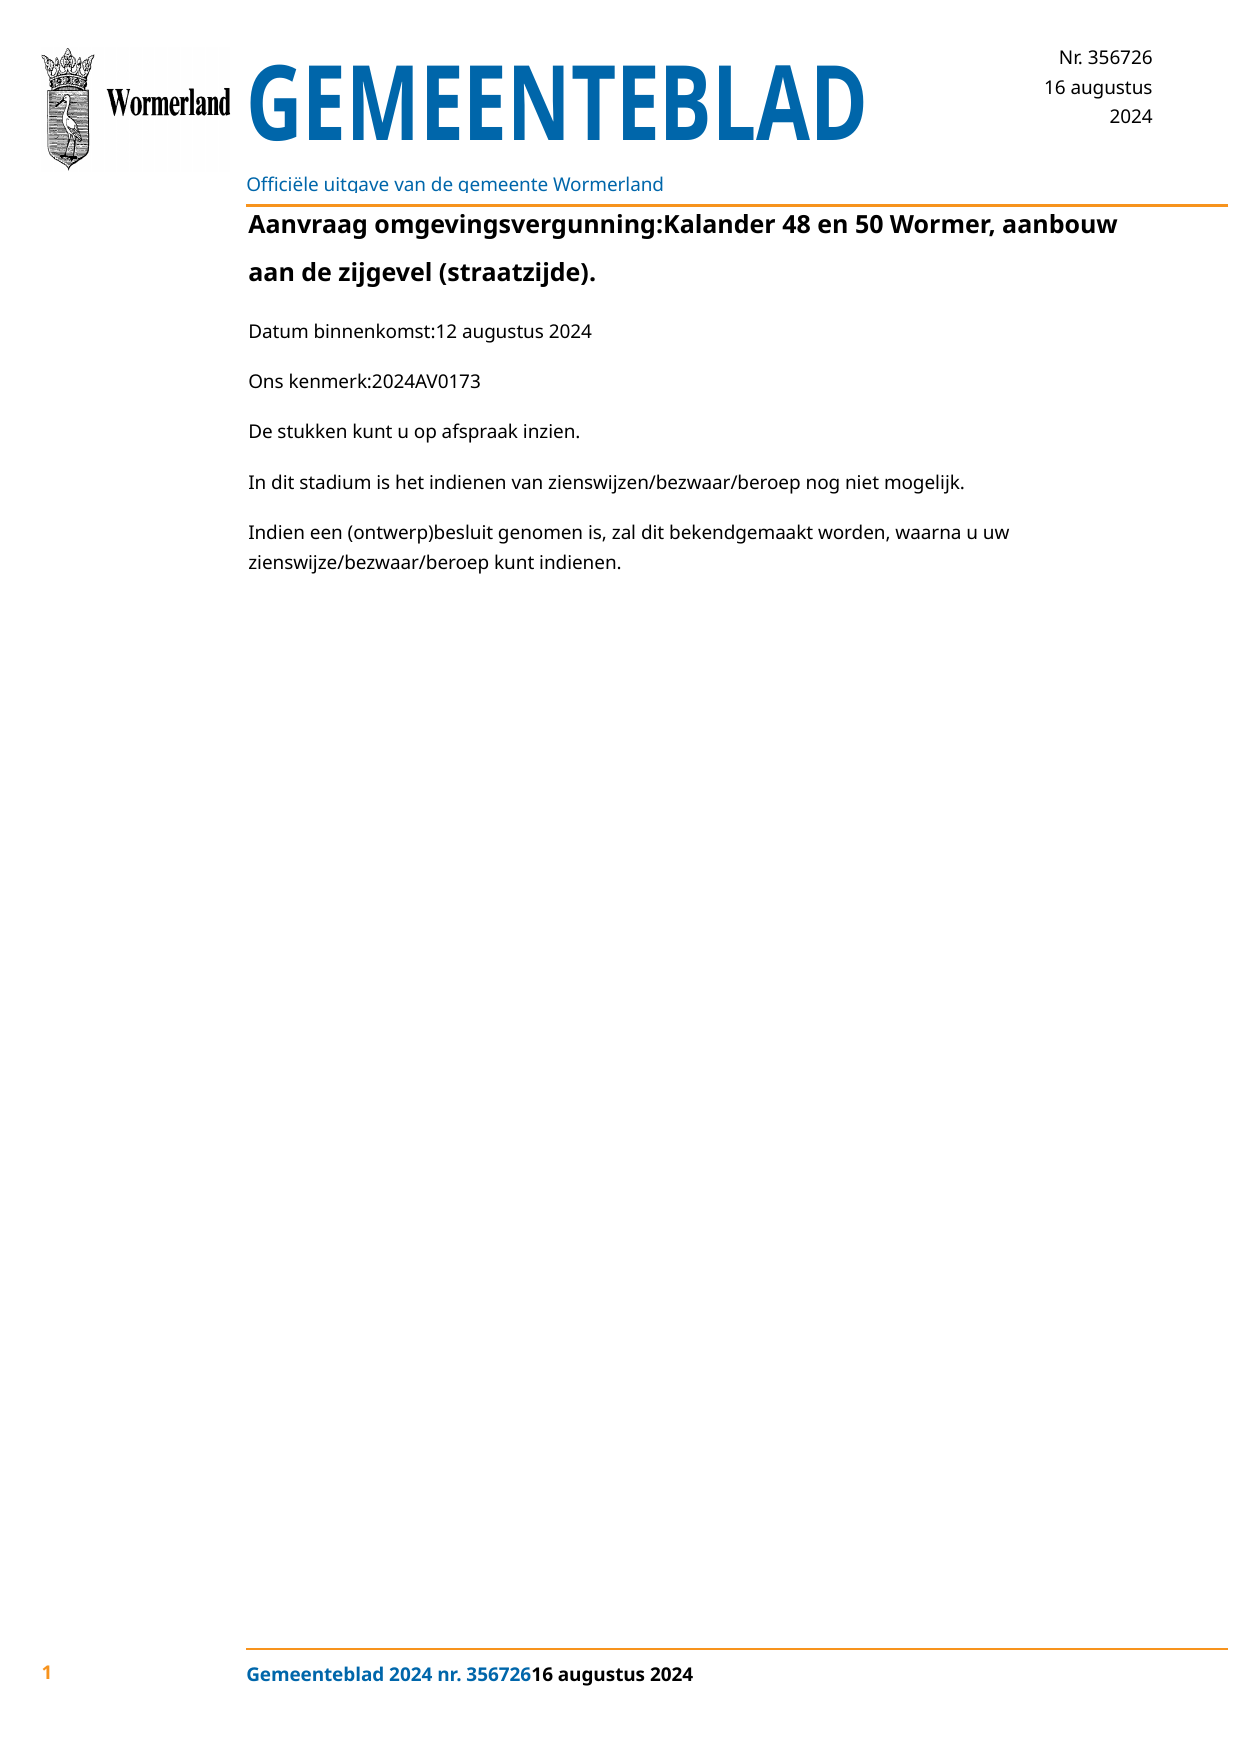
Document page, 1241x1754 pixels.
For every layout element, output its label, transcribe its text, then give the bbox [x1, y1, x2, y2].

text Ons kenmerk:2024AV0173 [248, 368, 1152, 394]
text Indien een (ontwerp)besluit genomen is, zal dit bekendgemaakt worden, waarna u uw zienswijze/bezwaar/beroep kunt indienen. [248, 519, 1152, 575]
picture [41, 47, 231, 172]
text In dit stadium is het indienen van zienswijzen/bezwaar/beroep nog niet mogelijk. [248, 469, 1152, 495]
text Datum binnenkomst:12 augustus 2024 [248, 318, 1152, 344]
text Aanvraag omgevingsvergunning:Kalander 48 en 50 Wormer, aanbouw aan de zijgevel (straatzijde). [248, 207, 1152, 288]
text De stukken kunt u op afspraak inzien. [248, 419, 1152, 444]
